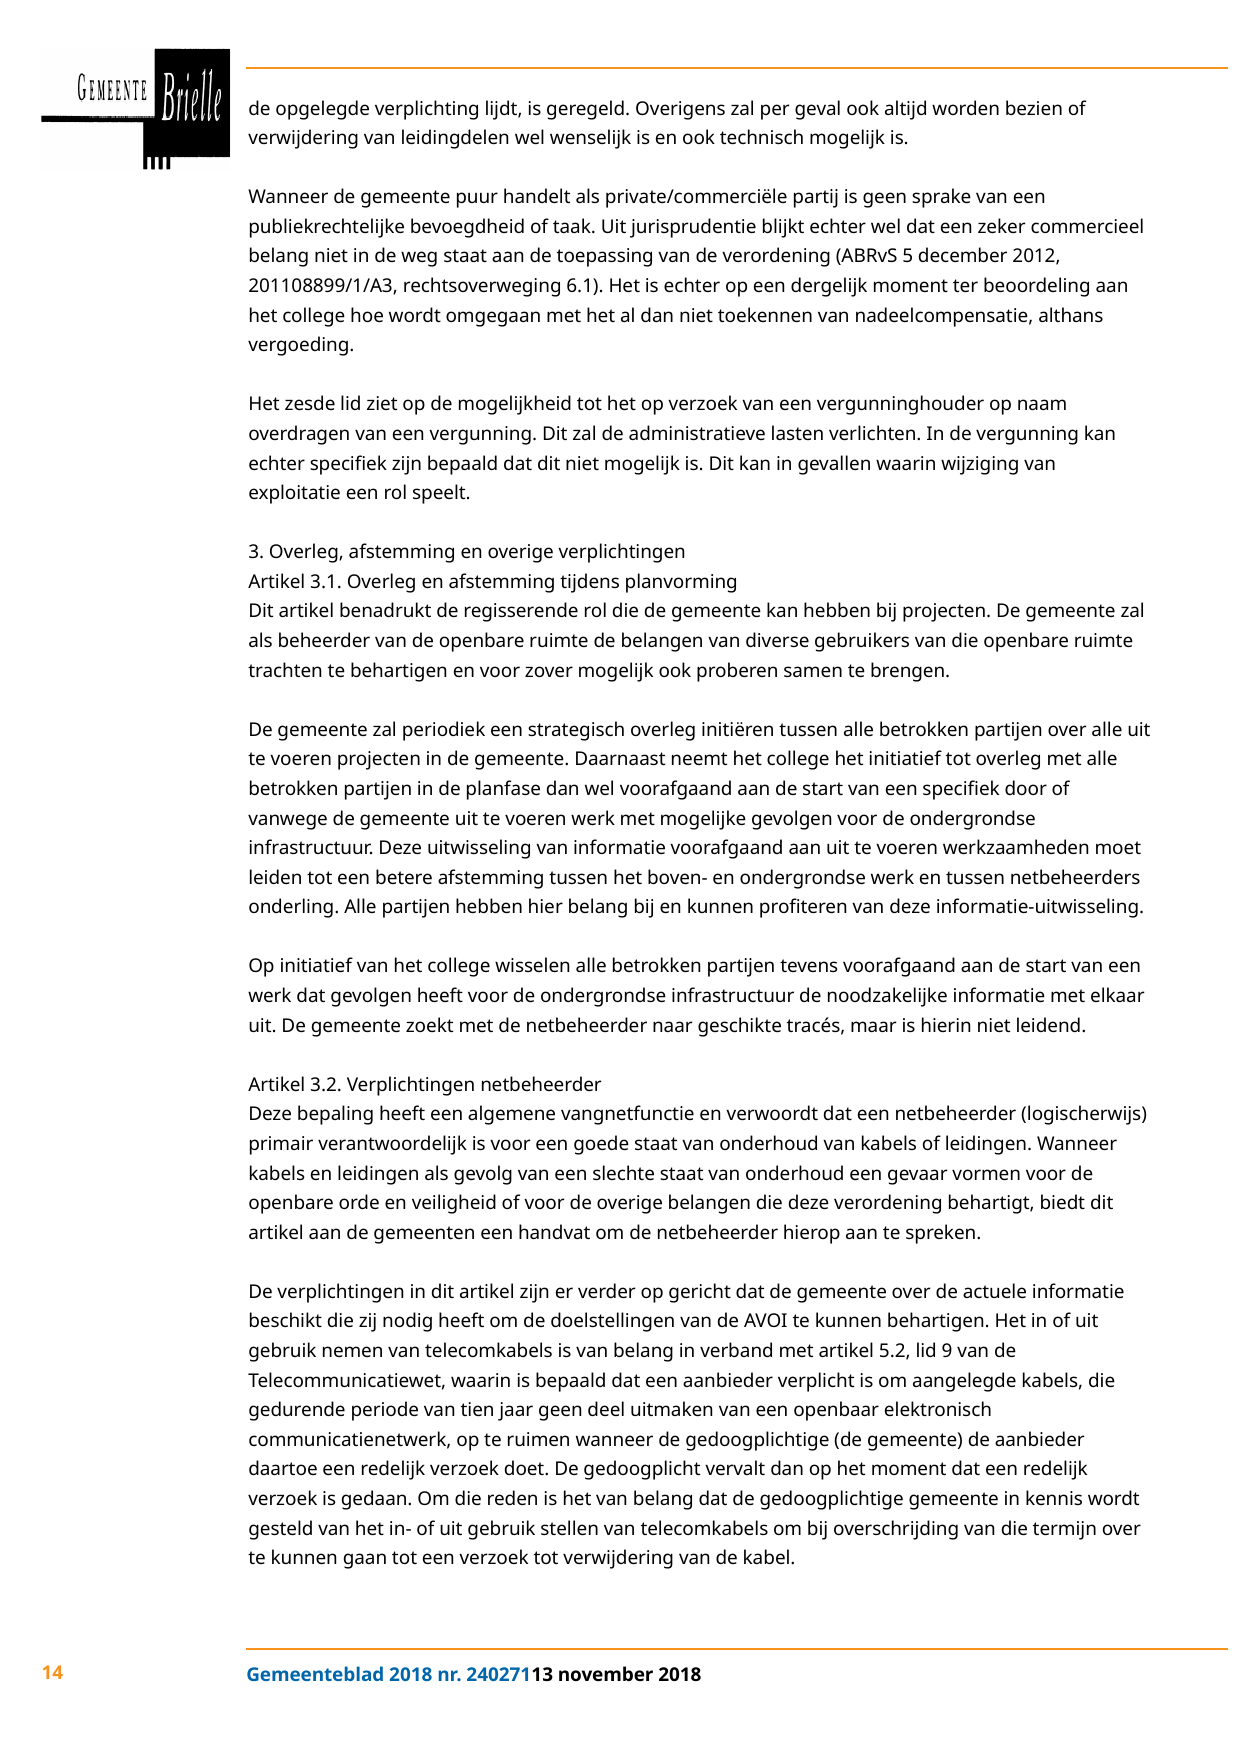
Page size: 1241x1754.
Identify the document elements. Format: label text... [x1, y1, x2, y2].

text De verplichtingen in dit artikel zijn er verder op gericht dat de gemeente over de actuele informatie beschikt die zij nodig heeft om de doelstellingen van de AVOI te kunnen behartigen. Het in of uit gebruik nemen van telecomkabels is van belang in verband met artikel 5.2, lid 9 van de Telecommunicatiewet, waarin is bepaald dat een aanbieder verplicht is om aangelegde kabels, die gedurende periode van tien jaar geen deel uitmaken van een openbaar elektronisch communicatienetwerk, op te ruimen wanneer de gedoogplichtige (de gemeente) de aanbieder daartoe een redelijk verzoek doet. De gedoogplicht vervalt dan op het moment dat een redelijk verzoek is gedaan. Om die reden is het van belang dat de gedoogplichtige gemeente in kennis wordt gesteld van het in- of uit gebruik stellen van telecomkabels om bij overschrijding van die termijn over te kunnen gaan tot een verzoek tot verwijdering van de kabel. [248, 1278, 1152, 1570]
text Dit artikel benadrukt de regisserende rol die de gemeente kan hebben bij projecten. De gemeente zal als beheerder van de openbare ruimte de belangen van diverse gebruikers van die openbare ruimte trachten te behartigen en voor zover mogelijk ook proberen samen te brengen. [248, 598, 1152, 683]
text De gemeente zal periodiek een strategisch overleg initiëren tussen alle betrokken partijen over alle uit te voeren projecten in de gemeente. Daarnaast neemt het college het initiatief tot overleg met alle betrokken partijen in de planfase dan wel voorafgaand aan de start van een specifiek door of vanwege de gemeente uit te voeren werk met mogelijke gevolgen voor de ondergrondse infrastructuur. Deze uitwisseling van informatie voorafgaand aan uit te voeren werkzaamheden moet leiden tot een betere afstemming tussen het boven- en ondergrondse werk en tussen netbeheerders onderling. Alle partijen hebben hier belang bij en kunnen profiteren van deze informatie-uitwisseling. [248, 716, 1152, 919]
text Artikel 3.1. Overleg en afstemming tijdens planvorming [248, 568, 1152, 594]
text Wanneer de gemeente puur handelt als private/commerciële partij is geen sprake van een publiekrechtelijke bevoegdheid of taak. Uit jurisprudentie blijkt echter wel dat een zeker commercieel belang niet in de weg staat aan de toepassing van de verordening (ABRvS 5 december 2012, 201108899/1/A3, rechtsoverweging 6.1). Het is echter op een dergelijk moment ter beoordeling aan het college hoe wordt omgegaan met het al dan niet toekennen van nadeelcompensatie, althans vergoeding. [248, 183, 1152, 357]
text Deze bepaling heeft een algemene vangnetfunctie en verwoordt dat een netbeheerder (logischerwijs) primair verantwoordelijk is voor een goede staat van onderhoud van kabels of leidingen. Wanneer kabels en leidingen als gevolg van een slechte staat van onderhoud een gevaar vormen voor de openbare orde en veiligheid of voor de overige belangen die deze verordening behartigt, biedt dit artikel aan de gemeenten een handvat om de netbeheerder hierop aan te spreken. [248, 1101, 1152, 1245]
text Het zesde lid ziet op de mogelijkheid tot het op verzoek van een vergunninghouder op naam overdragen van een vergunning. Dit zal de administratieve lasten verlichten. In de vergunning kan echter specifiek zijn bepaald dat dit niet mogelijk is. Dit kan in gevallen waarin wijziging van exploitatie een rol speelt. [248, 391, 1152, 505]
text Op initiatief van het college wisselen alle betrokken partijen tevens voorafgaand aan de start van een werk dat gevolgen heeft voor de ondergrondse infrastructuur de noodzakelijke informatie met elkaar uit. De gemeente zoekt met de netbeheerder naar geschikte tracés, maar is hierin niet leidend. [248, 953, 1152, 1038]
text 3. Overleg, afstemming en overige verplichtingen [248, 538, 1152, 564]
picture [41, 47, 231, 172]
text Artikel 3.2. Verplichtingen netbeheerder [248, 1071, 1152, 1097]
text de opgelegde verplichting lijdt, is geregeld. Overigens zal per geval ook altijd worden bezien of verwijdering van leidingdelen wel wenselijk is en ook technisch mogelijk is. [248, 95, 1152, 150]
